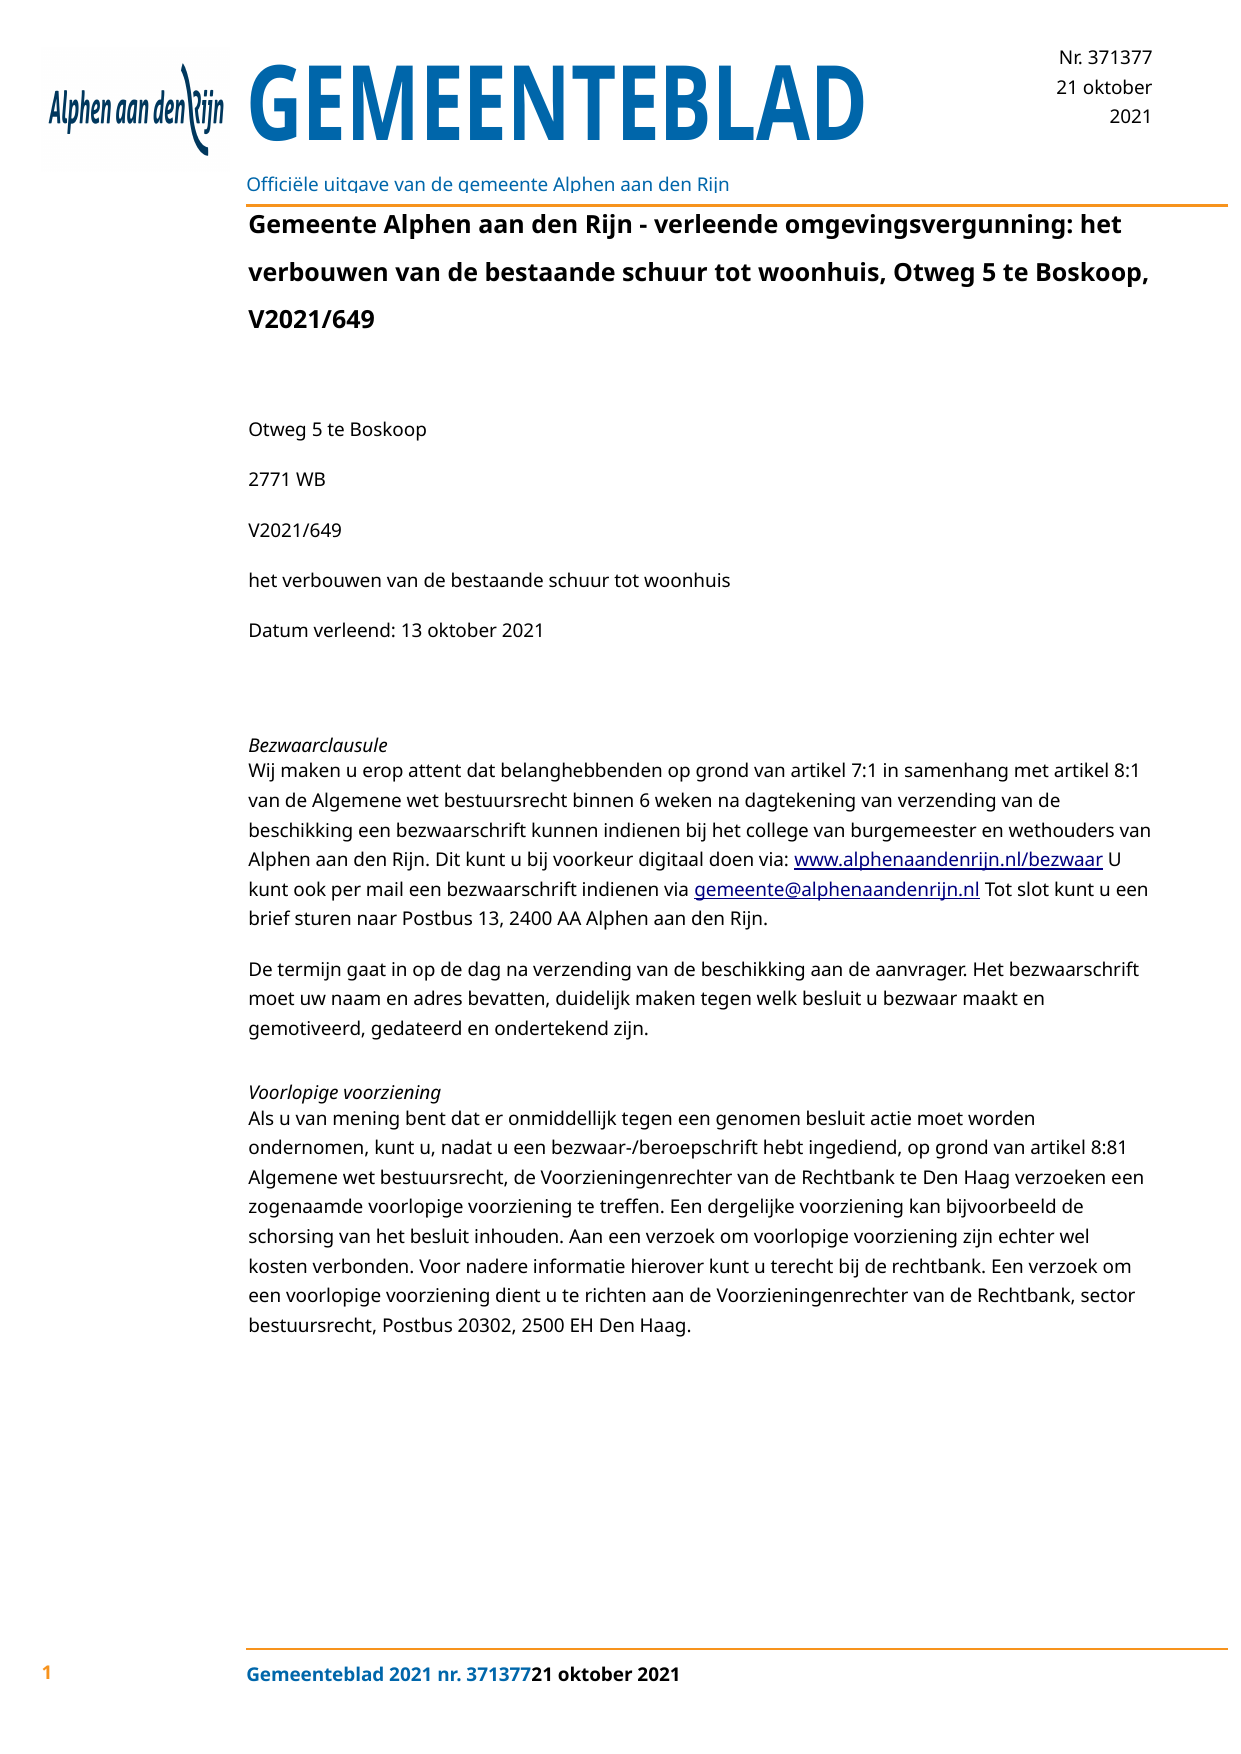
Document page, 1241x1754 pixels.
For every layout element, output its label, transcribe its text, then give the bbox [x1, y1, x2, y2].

text V2021/649 [248, 517, 1152, 542]
picture [41, 47, 231, 172]
text Gemeente Alphen aan den Rijn - verleende omgevingsvergunning: het verbouwen van de bestaande schuur tot woonhuis, Otweg 5 te Boskoop, V2021/649 [248, 207, 1152, 336]
text het verbouwen van de bestaande schuur tot woonhuis [248, 567, 1152, 593]
text Datum verleend: 13 oktober 2021 [248, 618, 1152, 643]
text Otweg 5 te Boskoop [248, 416, 1152, 442]
text Als u van mening bent dat er onmiddellijk tegen een genomen besluit actie moet worden ondernomen, kunt u, nadat u een bezwaar-/beroepschrift hebt ingediend, op grond van artikel 8:81 Algemene wet bestuursrecht, de Voorzieningenrechter van de Rechtbank te Den Haag verzoeken een zogenaamde voorlopige voorziening te treffen. Een dergelijke voorziening kan bijvoorbeeld de schorsing van het besluit inhouden. Aan een verzoek om voorlopige voorziening zijn echter wel kosten verbonden. Voor nadere informatie hierover kunt u terecht bij de rechtbank. Een verzoek om een voorlopige voorziening dient u te richten aan de Voorzieningenrechter van de Rechtbank, sector bestuursrecht, Postbus 20302, 2500 EH Den Haag. [248, 1105, 1152, 1338]
text Wij maken u erop attent dat belanghebbenden op grond van artikel 7:1 in samenhang met artikel 8:1 van de Algemene wet bestuursrecht binnen 6 weken na dagtekening van verzending van de beschikking een bezwaarschrift kunnen indienen bij het college van burgemeester en wethouders van Alphen aan den Rijn. Dit kunt u bij voorkeur digitaal doen via: www.alphenaandenrijn.nl/bezwaar U kunt ook per mail een bezwaarschrift indienen via gemeente@alphenaandenrijn.nl Tot slot kunt u een brief sturen naar Postbus 13, 2400 AA Alphen aan den Rijn. [248, 758, 1152, 931]
text Voorlopige voorziening [248, 1079, 1152, 1105]
text Bezwaarclausule [248, 732, 1152, 758]
text 2771 WB [248, 466, 1152, 492]
text De termijn gaat in op de dag na verzending van de beschikking aan de aanvrager. Het bezwaarschrift moet uw naam en adres bevatten, duidelijk maken tegen welk besluit u bezwaar maakt en gemotiveerd, gedateerd en ondertekend zijn. [248, 956, 1152, 1041]
